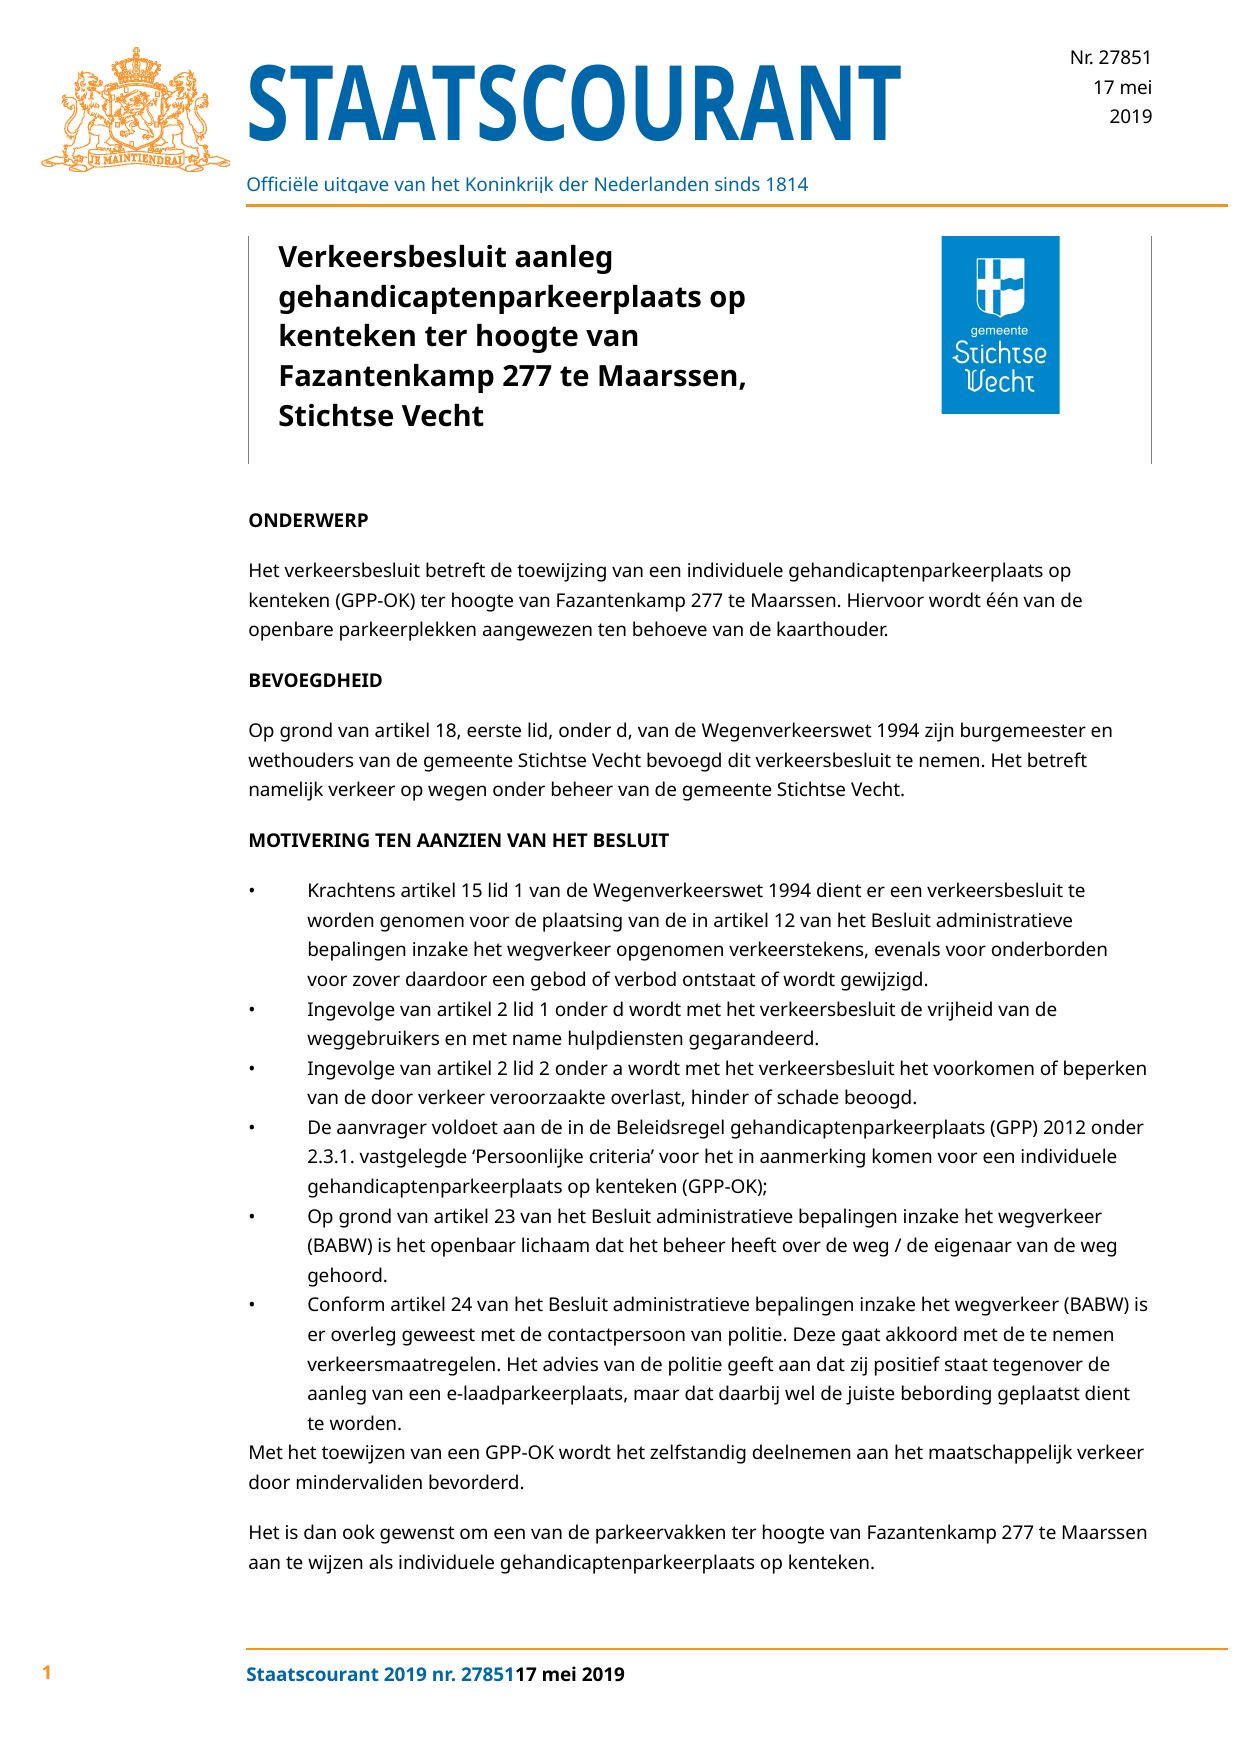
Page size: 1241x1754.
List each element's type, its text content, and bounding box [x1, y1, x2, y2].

list Ingevolge van artikel 2 lid 1 onder d wordt met het verkeersbesluit de vrijheid van de weggebruikers en met name hulpdiensten gegarandeerd. [248, 996, 1152, 1051]
picture [41, 47, 231, 172]
picture [1013, 370, 1020, 391]
table_header [1060, 236, 1151, 413]
list Op grond van artikel 23 van het Besluit administratieve bepalingen inzake het wegverkeer (BABW) is het openbaar lichaam dat het beheer heeft over de weg / de eigenaar van de weg gehoord. [248, 1203, 1152, 1288]
picture [977, 259, 1000, 313]
text Het is dan ook gewenst om een van de parkeervakken ter hoogte van Fazantenkamp 277 te Maarssen aan te wijzen als individuele gehandicaptenparkeerplaats op kenteken. [248, 1519, 1152, 1575]
text MOTIVERING TEN AANZIEN VAN HET BESLUIT [248, 827, 1152, 853]
picture [971, 348, 977, 359]
text BEVOEGDHEID [248, 667, 1152, 693]
text Het verkeersbesluit betreft de toewijzing van een individuele gehandicaptenparkeerplaats op kenteken (GPP-OK) ter hoogte van Fazantenkamp 277 te Maarssen. Hiervoor wordt één van de openbare parkeerplekken aangewezen ten behoeve van de kaarthouder. [248, 557, 1152, 642]
text Op grond van artikel 18, eerste lid, onder d, van de Wegenverkeerswet 1994 zijn burgemeester en wethouders van de gemeente Stichtse Vecht bevoegd dit verkeersbesluit te nemen. Het betreft namelijk verkeer op wegen onder beheer van de gemeente Stichtse Vecht. [248, 717, 1152, 802]
picture [1000, 289, 1024, 317]
list Ingevolge van artikel 2 lid 2 onder a wordt met het verkeersbesluit het voorkomen of beperken van de door verkeer veroorzaakte overlast, hinder of schade beoogd. [248, 1055, 1152, 1110]
text ONDERWERP [248, 507, 1152, 533]
table_header [850, 414, 1151, 464]
list Conform artikel 24 van het Besluit administratieve bepalingen inzake het wegverkeer (BABW) is er overleg geweest met de contactpersoon van politie. Deze gaat akkoord met de te nemen verkeersmaatregelen. Het advies van de politie geeft aan dat zij positief staat tegenover de aanleg van een e-laadparkeerplaats, maar dat daarbij wel de juiste bebording geplaatst dient te worden. [248, 1292, 1152, 1436]
list De aanvrager voldoet aan de in de Beleidsregel gehandicaptenparkeerplaats (GPP) 2012 onder 2.3.1. vastgelegde ‘Persoonlijke criteria’ voor het in aanmerking komen voor een individuele gehandicaptenparkeerplaats op kenteken (GPP-OK); [248, 1114, 1152, 1199]
picture [1001, 259, 1024, 279]
picture [1027, 377, 1032, 389]
text Met het toewijzen van een GPP-OK wordt het zelfstandig deelnemen aan het maatschappelijk verkeer door mindervaliden bevorderd. [248, 1439, 1152, 1495]
table_header [850, 236, 941, 413]
list Krachtens artikel 15 lid 1 van de Wegenverkeerswet 1994 dient er een verkeersbesluit te worden genomen voor de plaatsing van de in artikel 12 van het Besluit administratieve bepalingen inzake het wegverkeer opgenomen verkeerstekens, evenals voor onderborden voor zover daardoor een gebod of verbod ontstaat of wordt gewijzigd. [248, 877, 1152, 992]
picture [1013, 348, 1019, 359]
table_header Verkeersbesluit aanleg gehandicaptenparkeerplaats op kenteken ter hoogte van Fazantenkamp 277 te Maarssen, Stichtse Vecht [249, 236, 850, 464]
